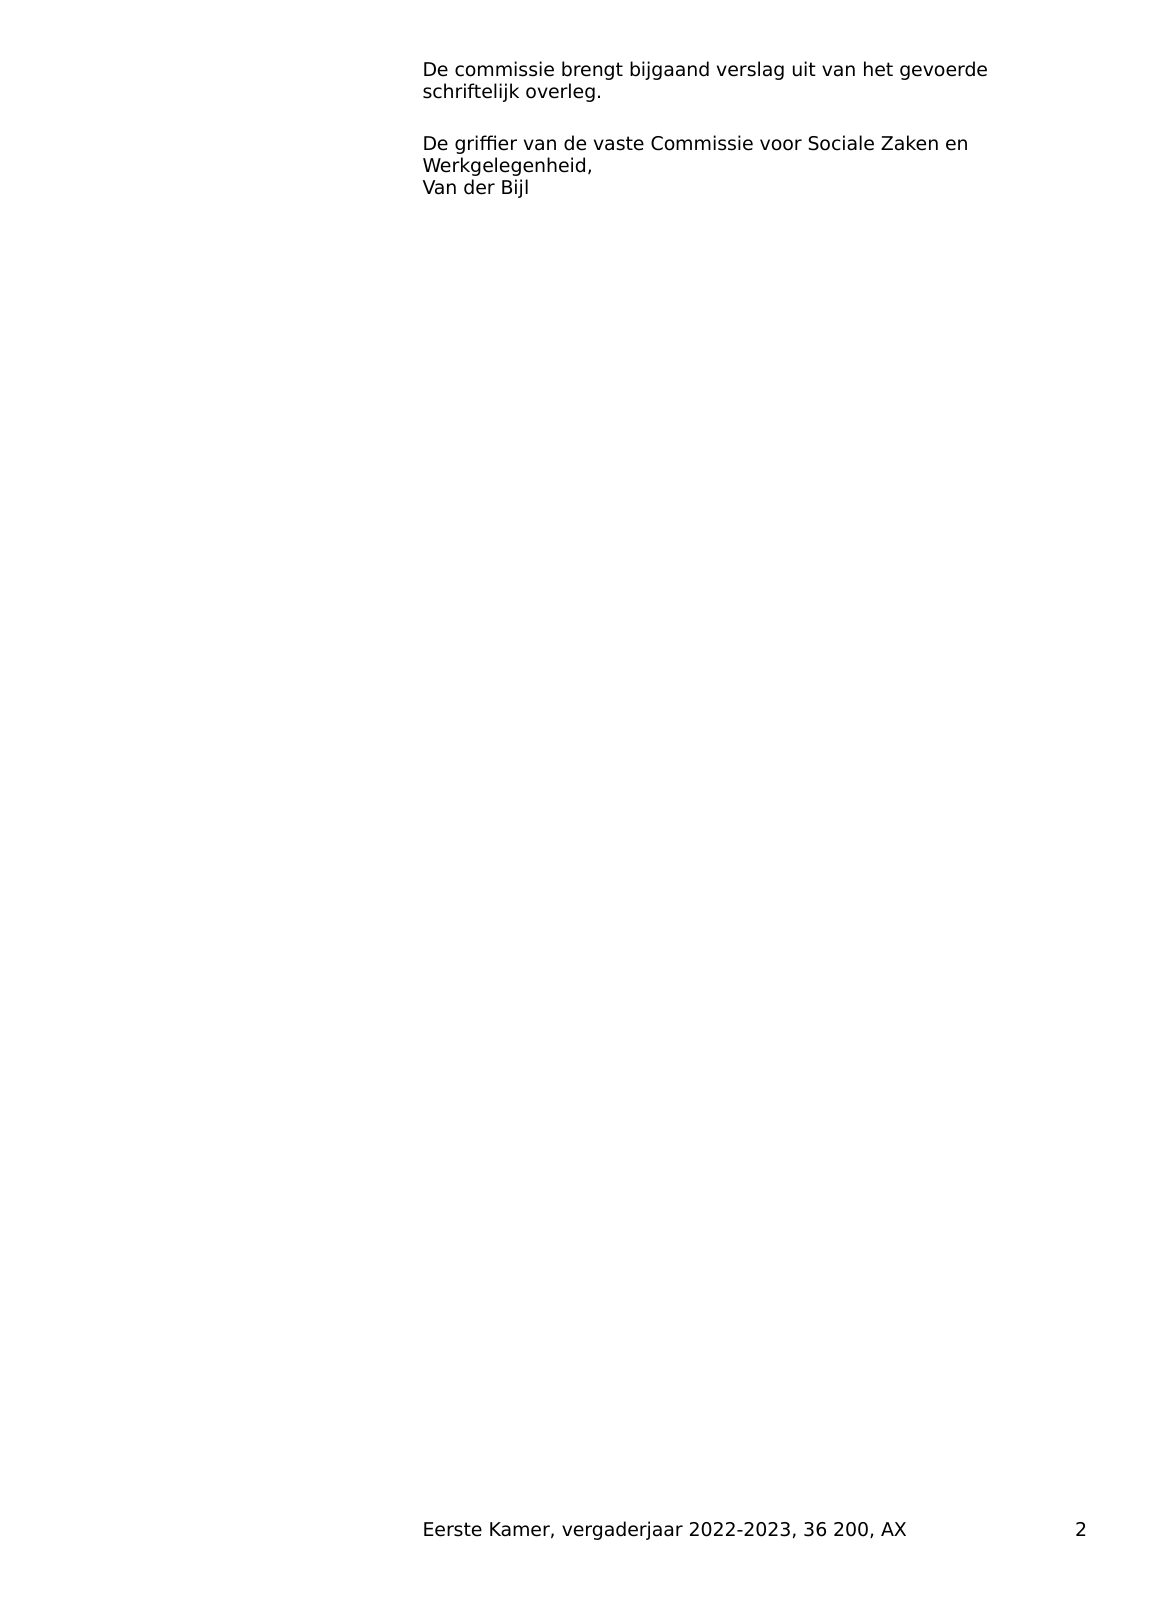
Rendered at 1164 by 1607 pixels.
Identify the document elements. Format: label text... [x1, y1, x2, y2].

text De griffier van de vaste Commissie voor Sociale Zaken en Werkgelegenheid, Van der Bijl [422, 133, 1087, 199]
text De commissie brengt bijgaand verslag uit van het gevoerde schriftelijk overleg. [422, 59, 1087, 103]
